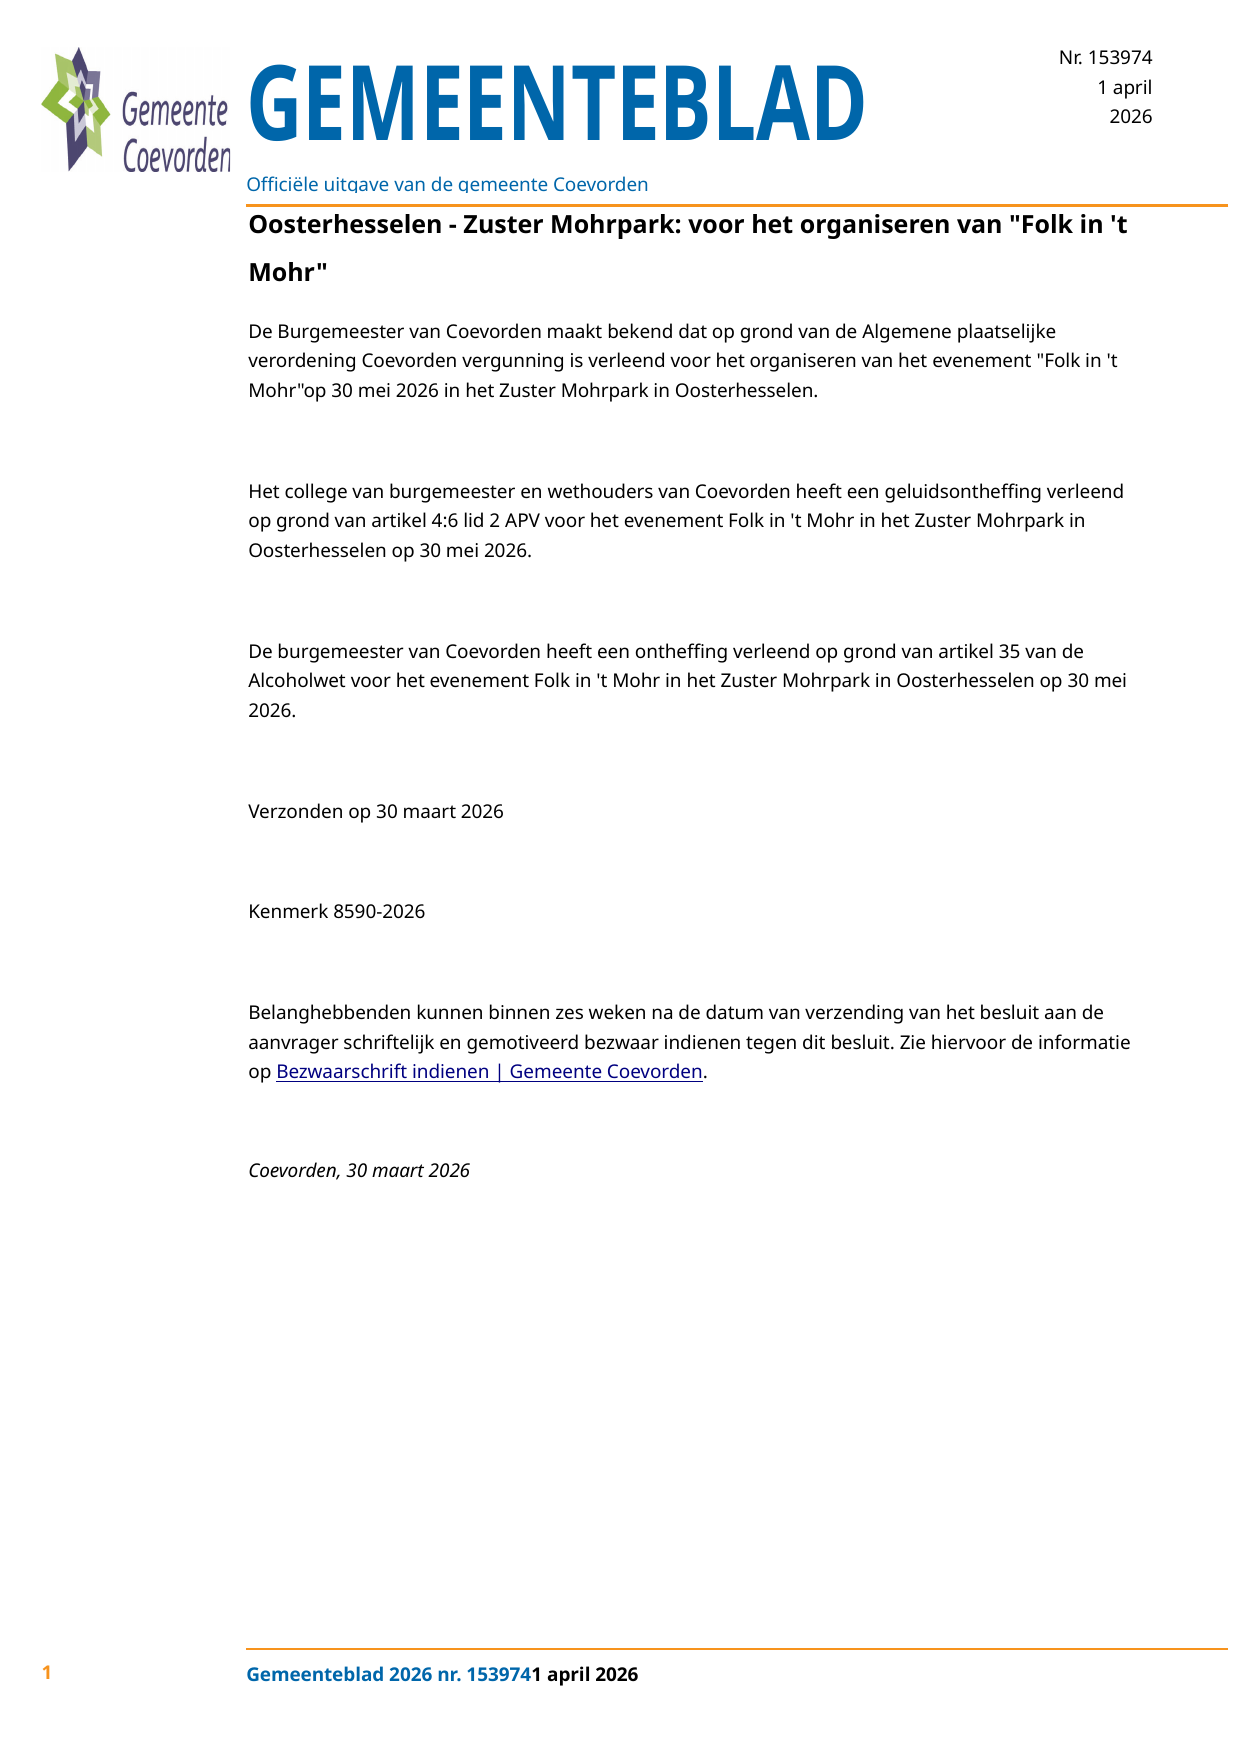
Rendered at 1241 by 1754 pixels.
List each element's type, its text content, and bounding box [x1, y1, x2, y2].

text Coevorden, 30 maart 2026 [248, 1157, 1152, 1183]
text De burgemeester van Coevorden heeft een ontheffing verleend op grond van artikel 35 van de Alcoholwet voor het evenement Folk in 't Mohr in het Zuster Mohrpark in Oosterhesselen op 30 mei 2026. [248, 638, 1152, 723]
text Verzonden op 30 maart 2026 [248, 798, 1152, 824]
text Belanghebbenden kunnen binnen zes weken na de datum van verzending van het besluit aan de aanvrager schriftelijk en gemotiveerd bezwaar indienen tegen dit besluit. Zie hiervoor de informatie op Bezwaarschrift indienen | Gemeente Coevorden. [248, 999, 1152, 1084]
text De Burgemeester van Coevorden maakt bekend dat op grond van de Algemene plaatselijke verordening Coevorden vergunning is verleend voor het organiseren van het evenement "Folk in 't Mohr"op 30 mei 2026 in het Zuster Mohrpark in Oosterhesselen. [248, 318, 1152, 403]
picture [41, 47, 231, 172]
text Het college van burgemeester en wethouders van Coevorden heeft een geluidsontheffing verleend op grond van artikel 4:6 lid 2 APV voor het evenement Folk in 't Mohr in het Zuster Mohrpark in Oosterhesselen op 30 mei 2026. [248, 478, 1152, 563]
text Oosterhesselen - Zuster Mohrpark: voor het organiseren van "Folk in 't Mohr" [248, 207, 1152, 288]
text Kenmerk 8590-2026 [248, 899, 1152, 924]
